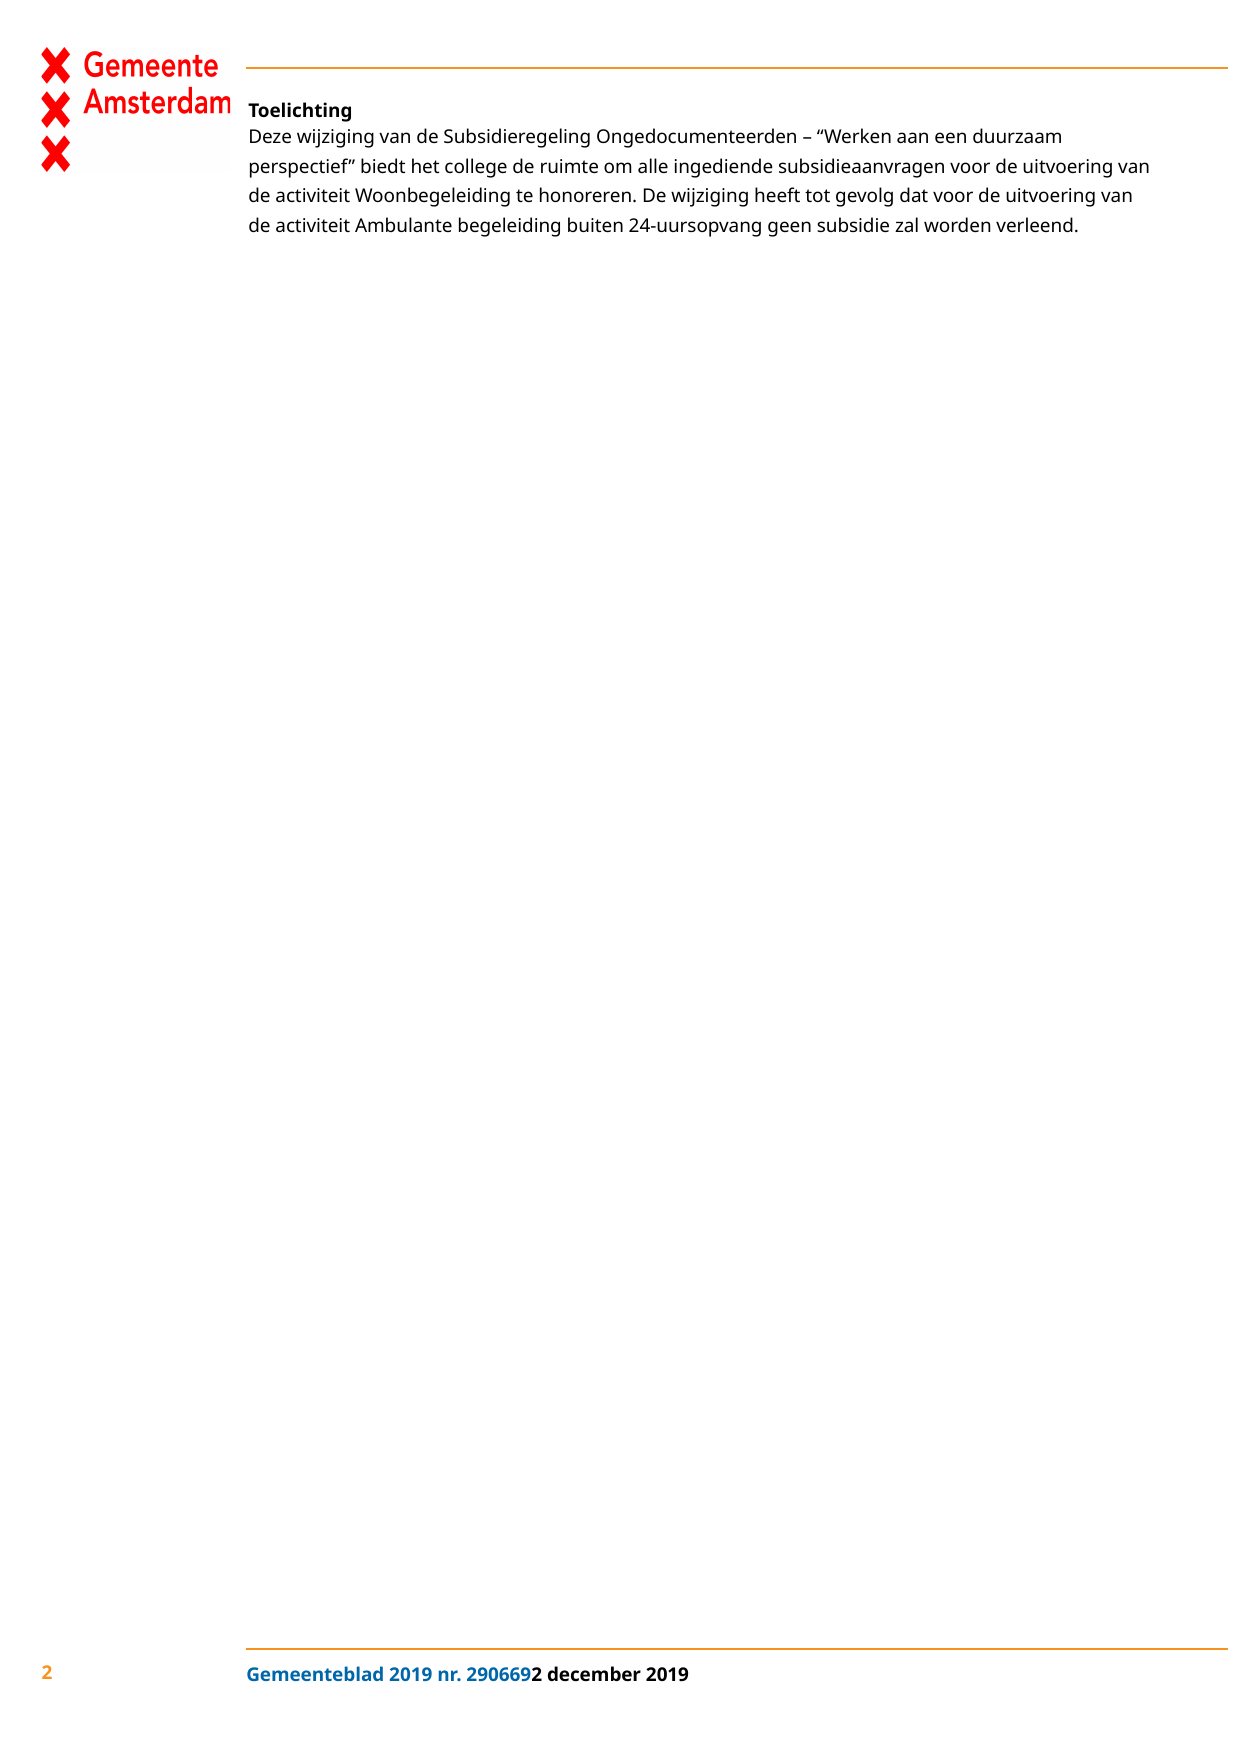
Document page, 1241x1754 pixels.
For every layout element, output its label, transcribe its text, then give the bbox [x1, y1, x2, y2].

text Deze wijziging van de Subsidieregeling Ongedocumenteerden – “Werken aan een duurzaam perspectief” biedt het college de ruimte om alle ingediende subsidieaanvragen voor de uitvoering van de activiteit Woonbegeleiding te honoreren. De wijziging heeft tot gevolg dat voor de uitvoering van de activiteit Ambulante begeleiding buiten 24-uursopvang geen subsidie zal worden verleend. [248, 123, 1152, 238]
text Toelichting [248, 95, 1152, 123]
picture [41, 47, 231, 172]
